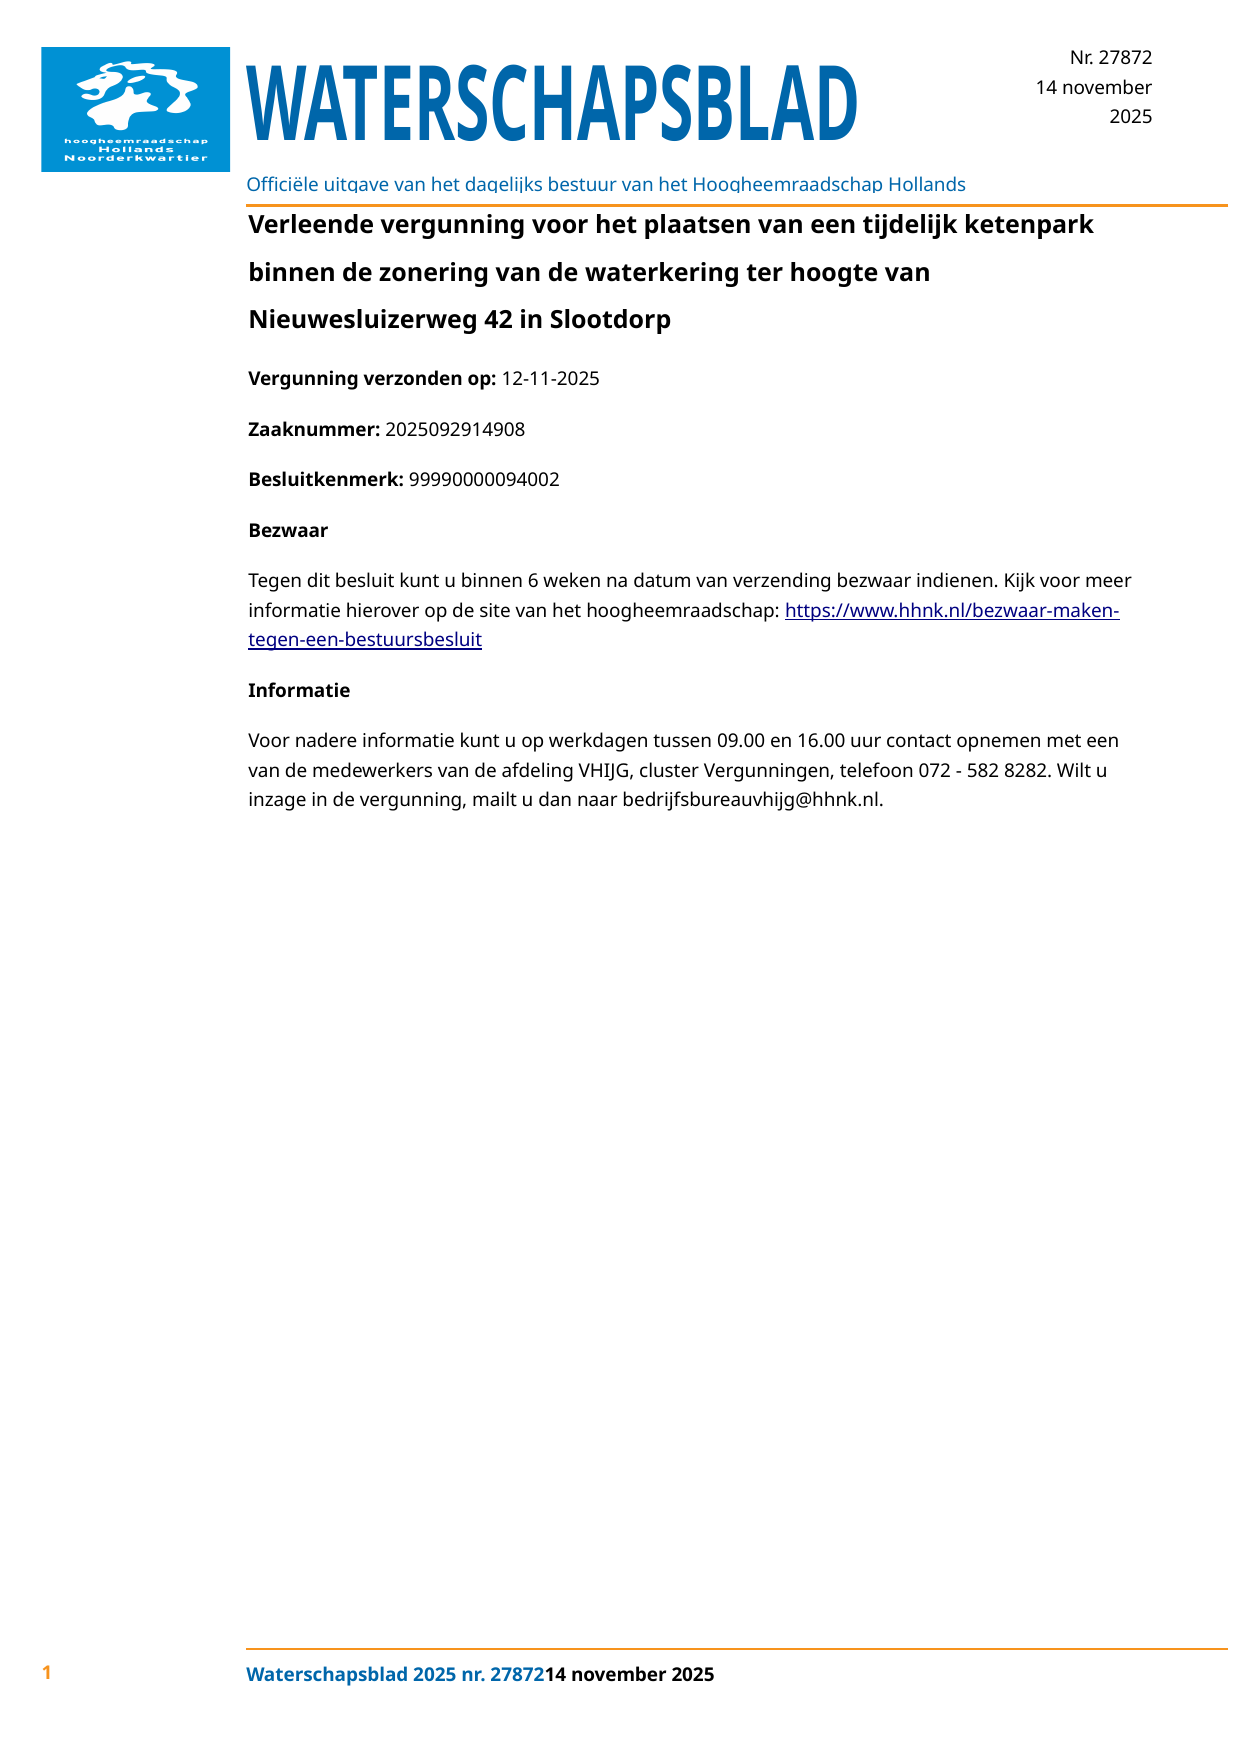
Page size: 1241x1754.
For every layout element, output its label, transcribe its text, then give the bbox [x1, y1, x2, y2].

text Besluitkenmerk: 99990000094002 [248, 466, 1152, 492]
text Bezwaar [248, 517, 1152, 542]
picture [88, 87, 157, 130]
text Voor nadere informatie kunt u op werkdagen tussen 09.00 en 16.00 uur contact opnemen met een van de medewerkers van de afdeling VHIJG, cluster Vergunningen, telefoon 072 - 582 8282. Wilt u inzage in de vergunning, mailt u dan naar bedrijfsbureauvhijg@hhnk.nl. [248, 727, 1152, 812]
text Vergunning verzonden op: 12-11-2025 [248, 366, 1152, 391]
picture [129, 76, 144, 82]
text Zaaknummer: 2025092914908 [248, 416, 1152, 442]
text Informatie [248, 677, 1152, 702]
picture [78, 64, 122, 99]
text Verleende vergunning voor het plaatsen van een tijdelijk ketenpark binnen de zonering van de waterkering ter hoogte van Nieuwesluizerweg 42 in Slootdorp [248, 207, 1152, 336]
picture [118, 62, 197, 112]
text Tegen dit besluit kunt u binnen 6 weken na datum van verzending bezwaar indienen. Kijk voor meer informatie hierover op de site van het hoogheemraadschap: https://www.hhnk.nl/bezwaar-maken-tegen-een-bestuursbesluit [248, 567, 1152, 652]
